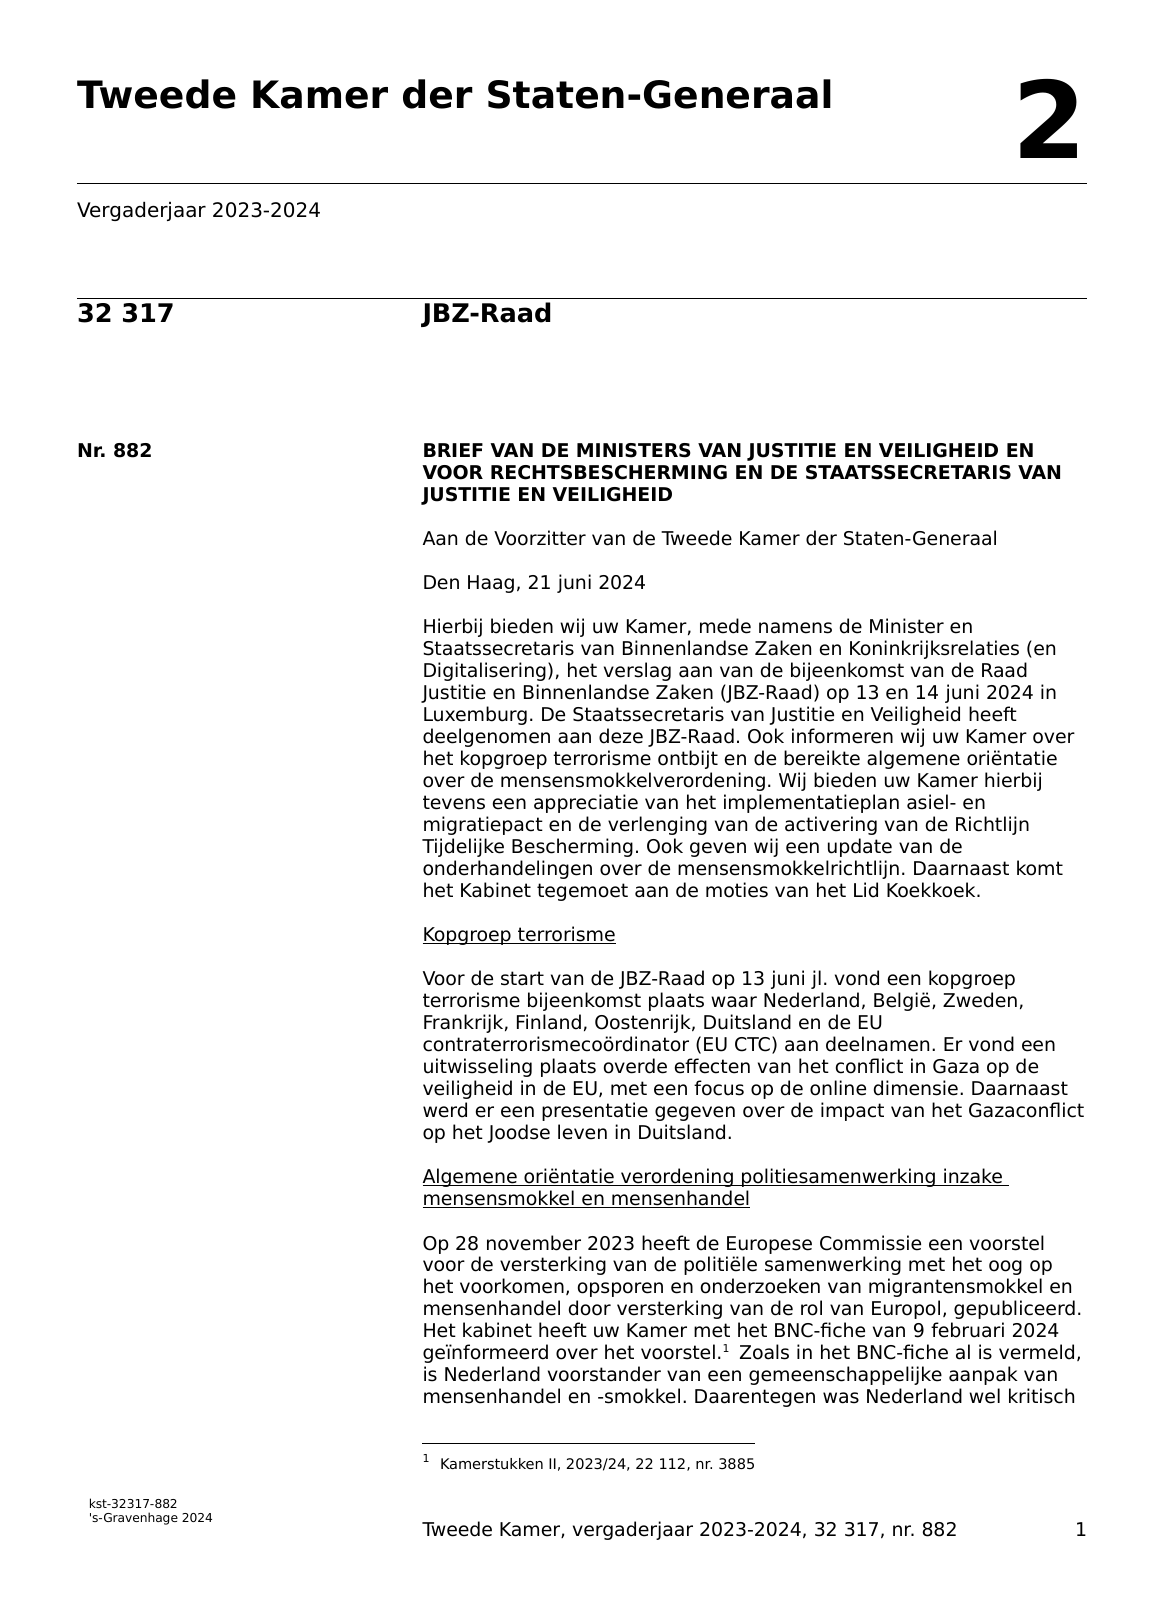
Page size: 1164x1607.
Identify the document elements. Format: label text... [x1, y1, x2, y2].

subtitle Nr. 882 BRIEF VAN DE MINISTERS VAN JUSTITIE EN VEILIGHEID EN VOOR RECHTSBESCHERMING EN DE STAATSSECRETARIS VAN JUSTITIE EN VEILIGHEID [77, 440, 1087, 506]
text Kamerstukken II, 2023/24, 22 112, nr. 3885 [422, 1452, 1087, 1474]
subtitle Algemene oriëntatie verordening politiesamenwerking inzake mensensmokkel en mensenhandel [422, 1166, 1087, 1210]
text Hierbij bieden wij uw Kamer, mede namens de Minister en Staatssecretaris van Binnenlandse Zaken en Koninkrijksrelaties (en Digitalisering), het verslag aan van de bijeenkomst van de Raad Justitie en Binnenlandse Zaken (JBZ-Raad) op 13 en 14 juni 2024 in Luxemburg. De Staatssecretaris van Justitie en Veiligheid heeft deelgenomen aan deze JBZ-Raad. Ook informeren wij uw Kamer over het kopgroep terrorisme ontbijt en de bereikte algemene oriëntatie over de mensensmokkelverordening. Wij bieden uw Kamer hierbij tevens een appreciatie van het implementatieplan asiel- en migratiepact en de verlenging van de activering van de Richtlijn Tijdelijke Bescherming. Ook geven wij een update van de onderhandelingen over de mensensmokkelrichtlijn. Daarnaast komt het Kabinet tegemoet aan de moties van het Lid Koekkoek. [422, 616, 1087, 902]
table_header 2 [886, 59, 1087, 183]
subtitle 32 317 JBZ-Raad [77, 299, 1087, 329]
text Voor de start van de JBZ-Raad op 13 juni jl. vond een kopgroep terrorisme bijeenkomst plaats waar Nederland, België, Zweden, Frankrijk, Finland, Oostenrijk, Duitsland en de EU contraterrorismecoördinator (EU CTC) aan deelnamen. Er vond een uitwisseling plaats overde effecten van het conflict in Gaza op de veiligheid in de EU, met een focus op de online dimensie. Daarnaast werd er een presentatie gegeven over de impact van het Gazaconflict op het Joodse leven in Duitsland. [422, 968, 1087, 1144]
text kst-32317-882 [88, 1497, 323, 1511]
text Op 28 november 2023 heeft de Europese Commissie een voorstel voor de versterking van de politiële samenwerking met het oog op het voorkomen, opsporen en onderzoeken van migrantensmokkel en mensenhandel door versterking van de rol van Europol, gepubliceerd. Het kabinet heeft uw Kamer met het BNC-fiche van 9 februari 2024 geïnformeerd over het voorstel. Zoals in het BNC-fiche al is vermeld, is Nederland voorstander van een gemeenschappelijke aanpak van mensenhandel en -smokkel. Daarentegen was Nederland wel kritisch [422, 1232, 1087, 1408]
text 's-Gravenhage 2024 [88, 1511, 323, 1525]
table_cell Vergaderjaar 2023-2024 [77, 184, 1087, 298]
table_header Tweede Kamer der Staten-Generaal [77, 59, 886, 183]
text Aan de Voorzitter van de Tweede Kamer der Staten-Generaal [422, 528, 1087, 550]
text Den Haag, 21 juni 2024 [422, 572, 1087, 594]
subtitle Kopgroep terrorisme [422, 924, 1087, 946]
